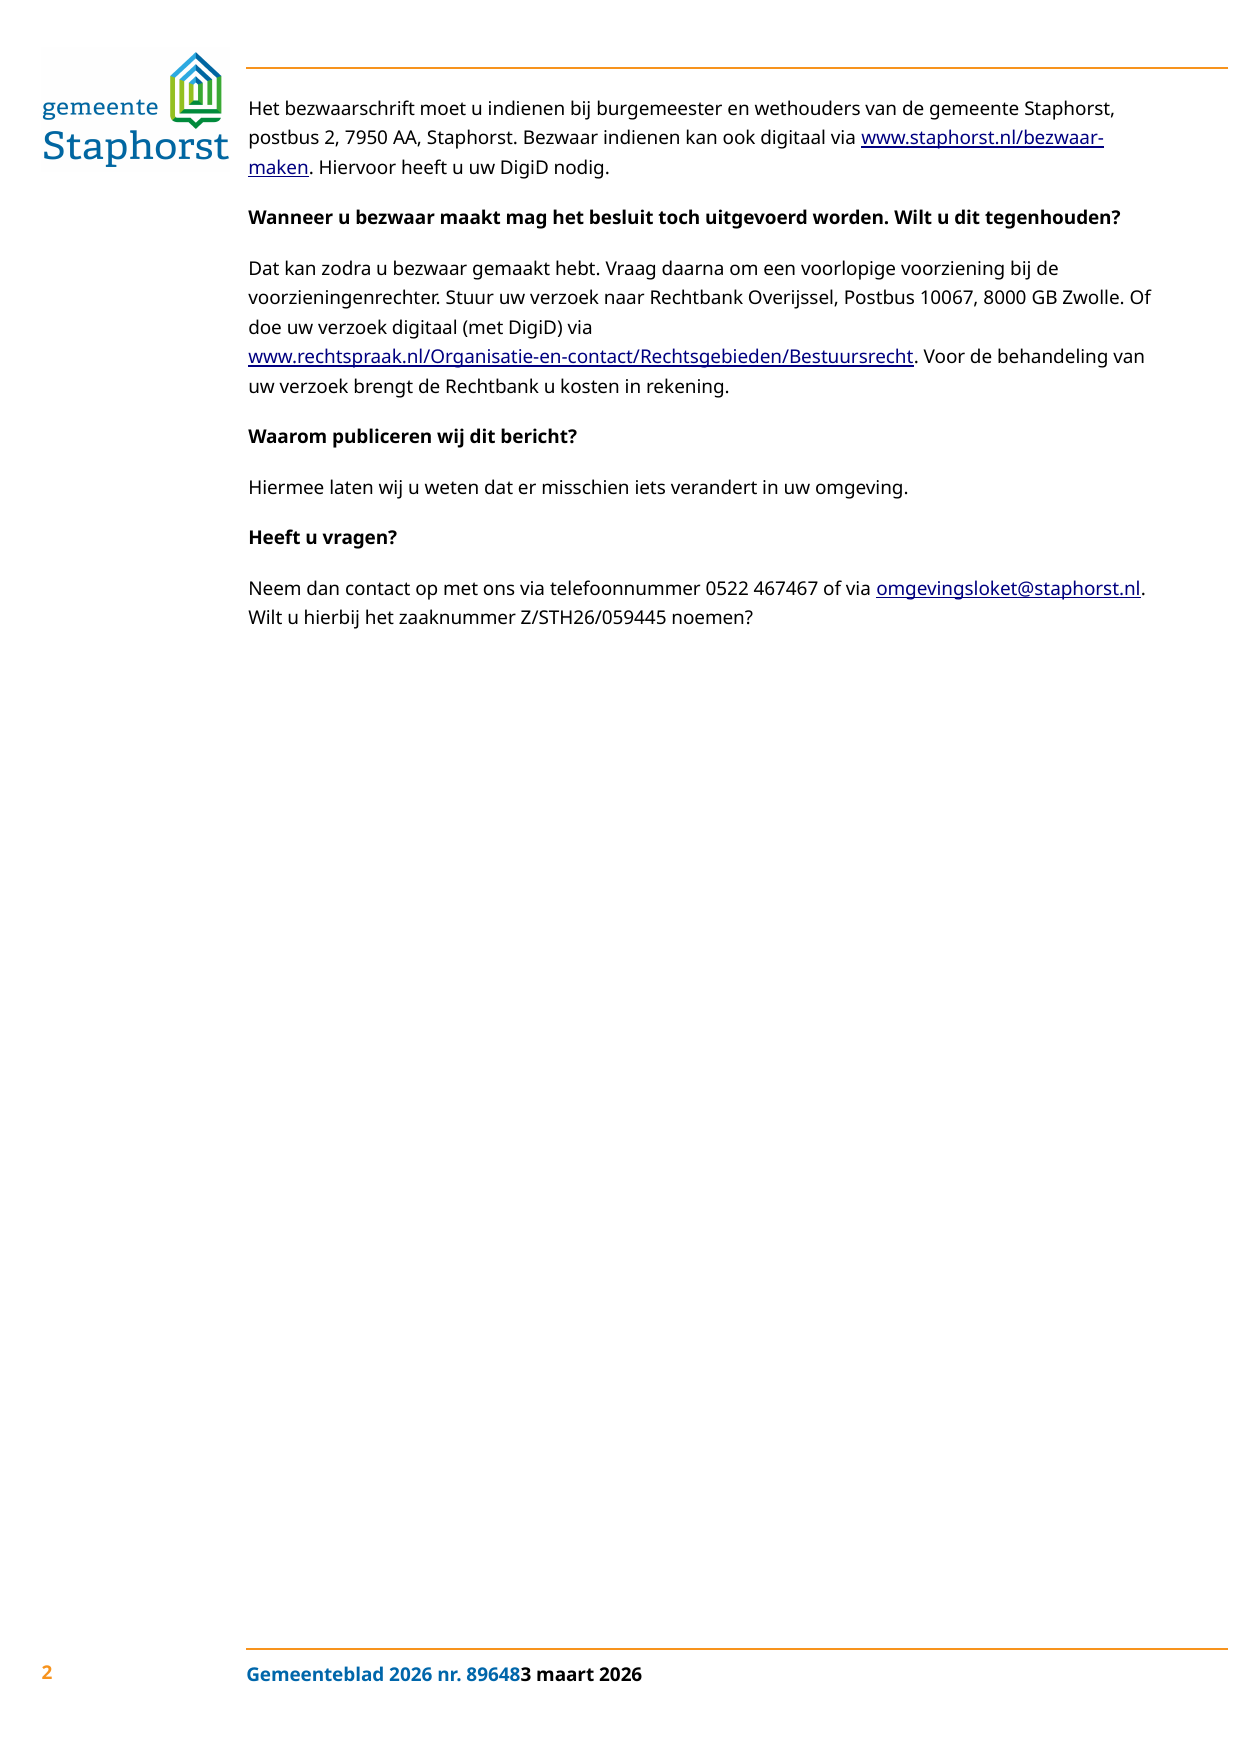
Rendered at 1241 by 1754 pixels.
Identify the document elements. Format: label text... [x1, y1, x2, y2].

text Wanneer u bezwaar maakt mag het besluit toch uitgevoerd worden. Wilt u dit tegenhouden? [248, 204, 1152, 230]
text Heeft u vragen? [248, 524, 1152, 550]
text Neem dan contact op met ons via telefoonnummer 0522 467467 of via omgevingsloket@staphorst.nl. Wilt u hierbij het zaaknummer Z/STH26/059445 noemen? [248, 575, 1152, 630]
text Waarom publiceren wij dit bericht? [248, 423, 1152, 449]
text Dat kan zodra u bezwaar gemaakt hebt. Vraag daarna om een voorlopige voorziening bij de voorzieningenrechter. Stuur uw verzoek naar Rechtbank Overijssel, Postbus 10067, 8000 GB Zwolle. Of doe uw verzoek digitaal (met DigiD) via www.rechtspraak.nl/Organisatie-en-contact/Rechtsgebieden/Bestuursrecht. Voor de behandeling van uw verzoek brengt de Rechtbank u kosten in rekening. [248, 255, 1152, 399]
picture [41, 47, 231, 172]
text Het bezwaarschrift moet u indienen bij burgemeester en wethouders van de gemeente Staphorst, postbus 2, 7950 AA, Staphorst. Bezwaar indienen kan ook digitaal via www.staphorst.nl/bezwaar-maken. Hiervoor heeft u uw DigiD nodig. [248, 95, 1152, 180]
text Hiermee laten wij u weten dat er misschien iets verandert in uw omgeving. [248, 474, 1152, 500]
